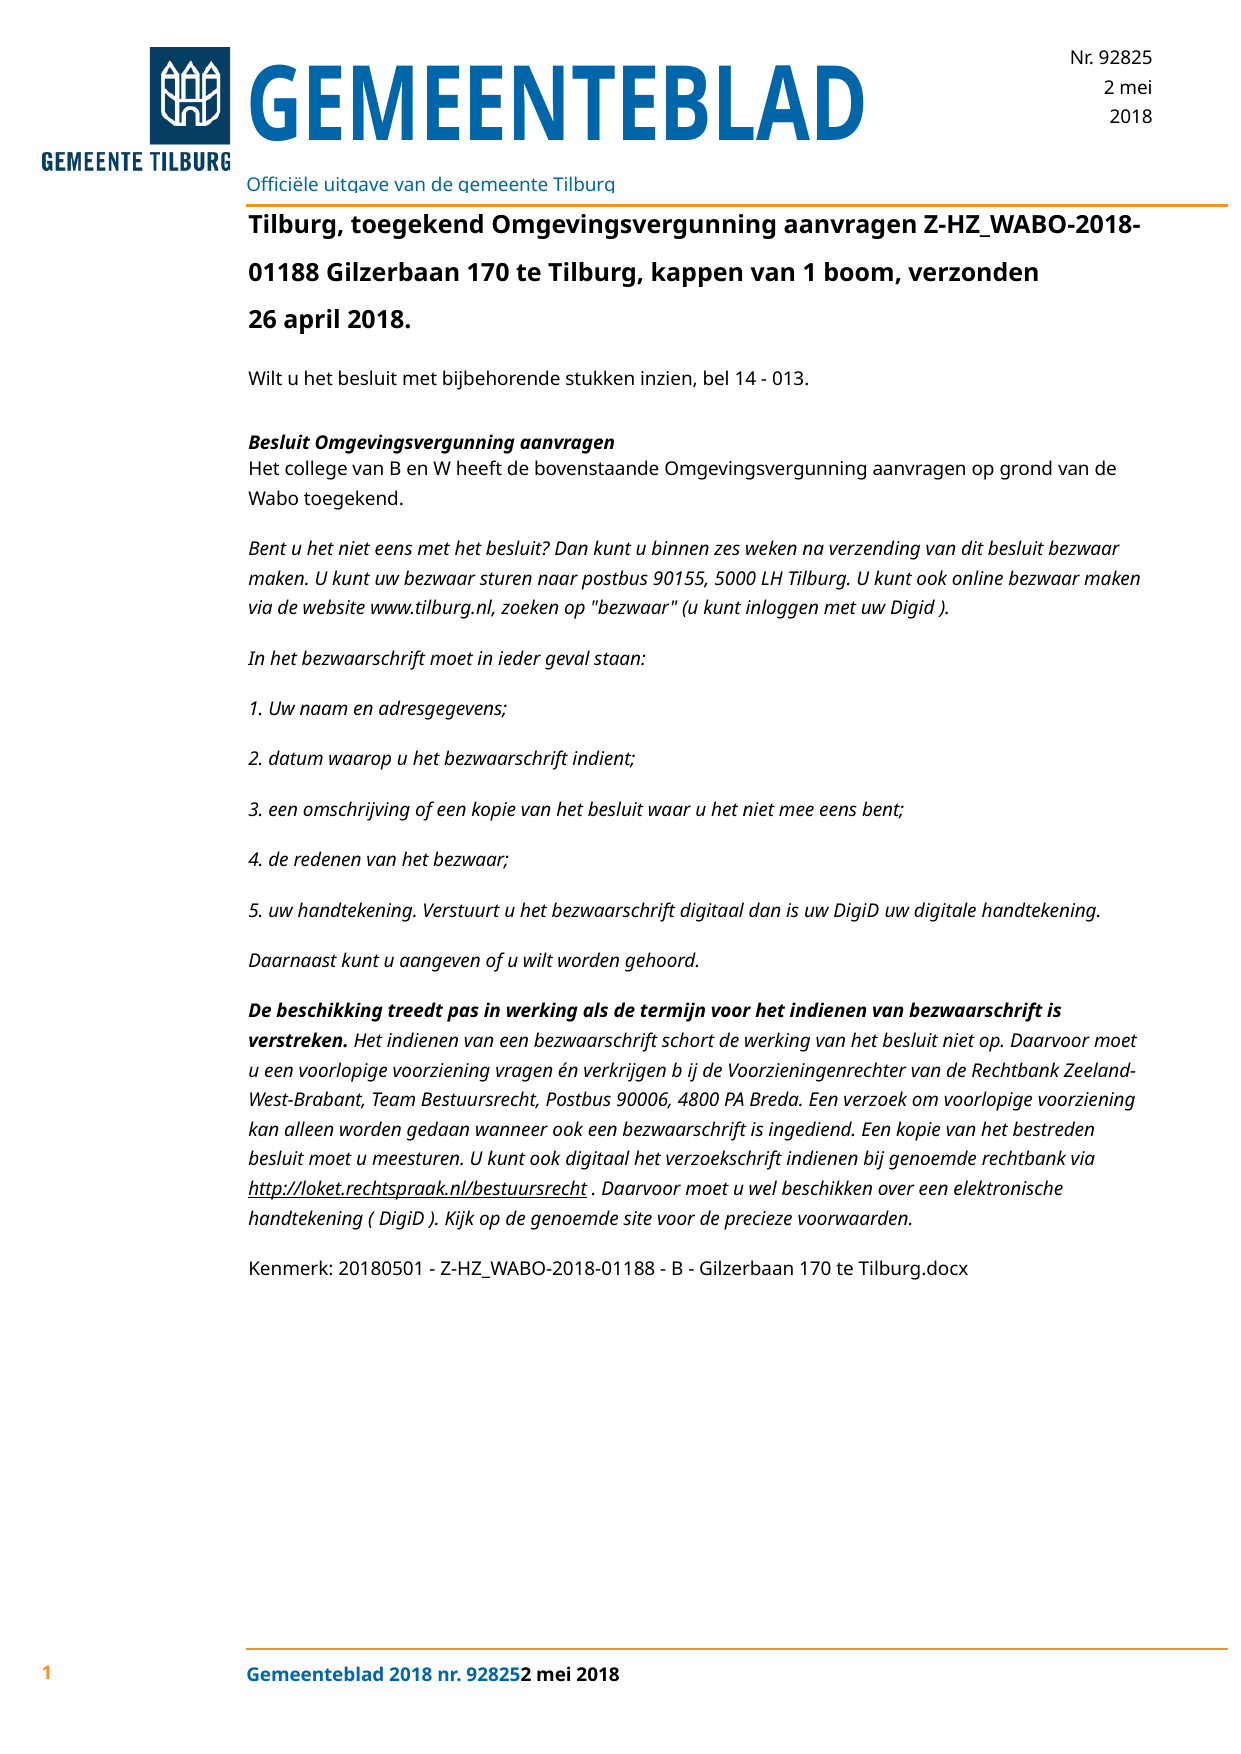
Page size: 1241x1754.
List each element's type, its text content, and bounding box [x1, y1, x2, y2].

text Bent u het niet eens met het besluit? Dan kunt u binnen zes weken na verzending van dit besluit bezwaar maken. U kunt uw bezwaar sturen naar postbus 90155, 5000 LH Tilburg. U kunt ook online bezwaar maken via de website www.tilburg.nl, zoeken op "bezwaar" (u kunt inloggen met uw Digid ). [248, 535, 1152, 620]
text Tilburg, toegekend Omgevingsvergunning aanvragen Z-HZ_WABO-2018-01188 Gilzerbaan 170 te Tilburg, kappen van 1 boom, verzonden 26 april 2018. [248, 207, 1152, 336]
text 5. uw handtekening. Verstuurt u het bezwaarschrift digitaal dan is uw DigiD uw digitale handtekening. [248, 897, 1152, 923]
text 1. Uw naam en adresgegevens; [248, 695, 1152, 721]
picture [41, 47, 231, 172]
text Wilt u het besluit met bijbehorende stukken inzien, bel 14 - 013. [248, 366, 1152, 391]
text Besluit Omgevingsvergunning aanvragen [248, 429, 1152, 455]
text 2. datum waarop u het bezwaarschrift indient; [248, 746, 1152, 771]
text Daarnaast kunt u aangeven of u wilt worden gehoord. [248, 947, 1152, 973]
text 4. de redenen van het bezwaar; [248, 846, 1152, 872]
text In het bezwaarschrift moet in ieder geval staan: [248, 645, 1152, 671]
text Het college van B en W heeft de bovenstaande Omgevingsvergunning aanvragen op grond van de Wabo toegekend. [248, 455, 1152, 511]
text 3. een omschrijving of een kopie van het besluit waar u het niet mee eens bent; [248, 796, 1152, 822]
text Kenmerk: 20180501 - Z-HZ_WABO-2018-01188 - B - Gilzerbaan 170 te Tilburg.docx [248, 1255, 1152, 1281]
text De beschikking treedt pas in werking als de termijn voor het indienen van bezwaarschrift is verstreken. Het indienen van een bezwaarschrift schort de werking van het besluit niet op. Daarvoor moet u een voorlopige voorziening vragen én verkrijgen b ij de Voorzieningenrechter van de Rechtbank Zeeland-West-Brabant, Team Bestuursrecht, Postbus 90006, 4800 PA Breda. Een verzoek om voorlopige voorziening kan alleen worden gedaan wanneer ook een bezwaarschrift is ingediend. Een kopie van het bestreden besluit moet u meesturen. U kunt ook digitaal het verzoekschrift indienen bij genoemde rechtbank via http://loket.rechtspraak.nl/bestuursrecht . Daarvoor moet u wel beschikken over een elektronische handtekening ( DigiD ). Kijk op de genoemde site voor de precieze voorwaarden. [248, 998, 1152, 1231]
